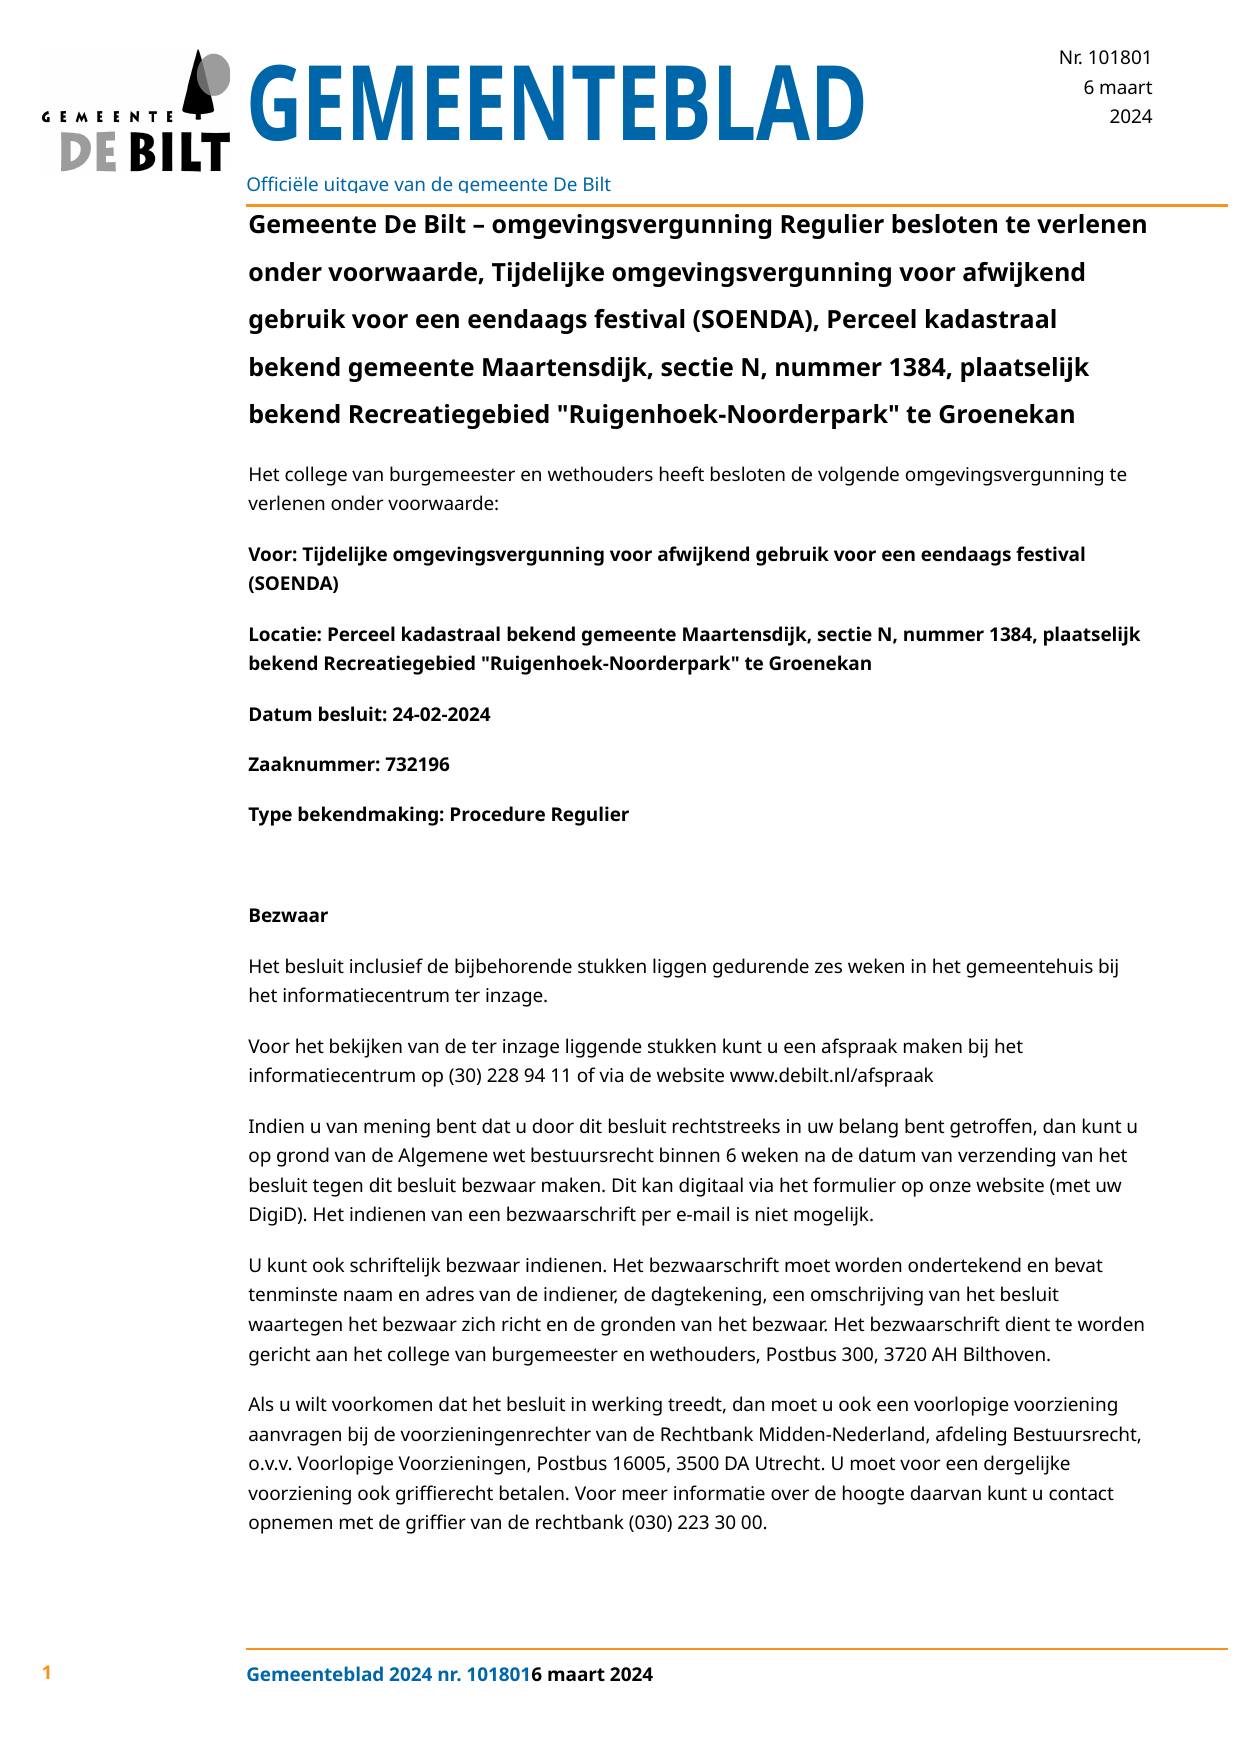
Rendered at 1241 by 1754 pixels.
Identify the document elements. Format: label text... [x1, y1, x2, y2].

text Locatie: Perceel kadastraal bekend gemeente Maartensdijk, sectie N, nummer 1384, plaatselijk bekend Recreatiegebied "Ruigenhoek-Noorderpark" te Groenekan [248, 621, 1152, 676]
text Indien u van mening bent dat u door dit besluit rechtstreeks in uw belang bent getroffen, dan kunt u op grond van de Algemene wet bestuursrecht binnen 6 weken na de datum van verzending van het besluit tegen dit besluit bezwaar maken. Dit kan digitaal via het formulier op onze website (met uw DigiD). Het indienen van een bezwaarschrift per e-mail is niet mogelijk. [248, 1113, 1152, 1227]
text Bezwaar [248, 902, 1152, 928]
text U kunt ook schriftelijk bezwaar indienen. Het bezwaarschrift moet worden ondertekend en bevat tenminste naam en adres van de indiener, de dagtekening, een omschrijving van het besluit waartegen het bezwaar zich richt en de gronden van het bezwaar. Het bezwaarschrift dient te worden gericht aan het college van burgemeester en wethouders, Postbus 300, 3720 AH Bilthoven. [248, 1252, 1152, 1366]
text Zaaknummer: 732196 [248, 751, 1152, 777]
text Type bekendmaking: Procedure Regulier [248, 802, 1152, 827]
text Gemeente De Bilt – omgevingsvergunning Regulier besloten te verlenen onder voorwaarde, Tijdelijke omgevingsvergunning voor afwijkend gebruik voor een eendaags festival (SOENDA), Perceel kadastraal bekend gemeente Maartensdijk, sectie N, nummer 1384, plaatselijk bekend Recreatiegebied "Ruigenhoek-Noorderpark" te Groenekan [248, 207, 1152, 431]
picture [41, 47, 231, 172]
text Voor: Tijdelijke omgevingsvergunning voor afwijkend gebruik voor een eendaags festival (SOENDA) [248, 541, 1152, 596]
text Het besluit inclusief de bijbehorende stukken liggen gedurende zes weken in het gemeentehuis bij het informatiecentrum ter inzage. [248, 953, 1152, 1008]
text Voor het bekijken van de ter inzage liggende stukken kunt u een afspraak maken bij het informatiecentrum op (30) 228 94 11 of via de website www.debilt.nl/afspraak [248, 1033, 1152, 1088]
text Datum besluit: 24-02-2024 [248, 701, 1152, 726]
text Het college van burgemeester en wethouders heeft besloten de volgende omgevingsvergunning te verlenen onder voorwaarde: [248, 461, 1152, 516]
text Als u wilt voorkomen dat het besluit in werking treedt, dan moet u ook een voorlopige voorziening aanvragen bij de voorzieningenrechter van de Rechtbank Midden-Nederland, afdeling Bestuursrecht, o.v.v. Voorlopige Voorzieningen, Postbus 16005, 3500 DA Utrecht. U moet voor een dergelijke voorziening ook griffierecht betalen. Voor meer informatie over de hoogte daarvan kunt u contact opnemen met de griffier van de rechtbank (030) 223 30 00. [248, 1391, 1152, 1535]
